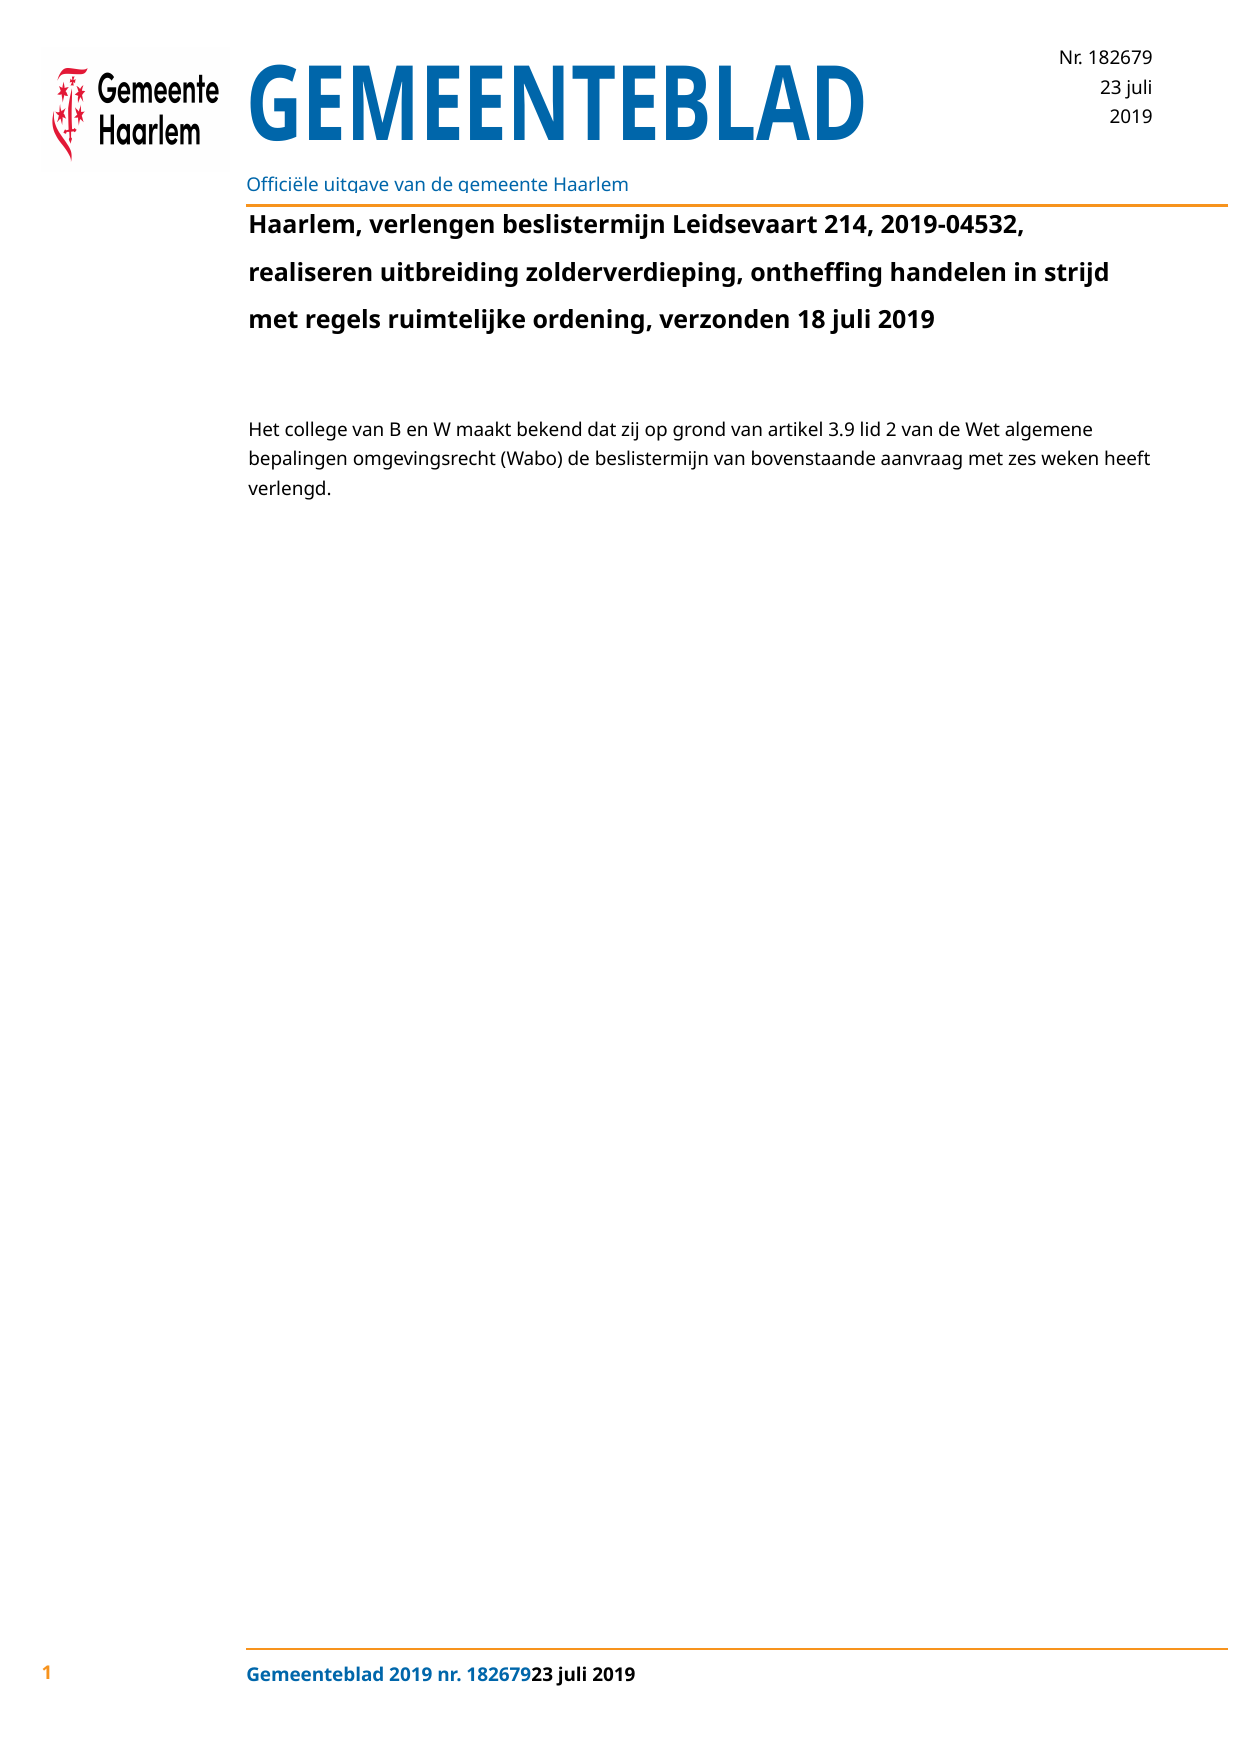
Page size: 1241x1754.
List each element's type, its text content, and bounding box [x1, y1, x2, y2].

picture [41, 47, 231, 172]
text Het college van B en W maakt bekend dat zij op grond van artikel 3.9 lid 2 van de Wet algemene bepalingen omgevingsrecht (Wabo) de beslistermijn van bovenstaande aanvraag met zes weken heeft verlengd. [248, 416, 1152, 501]
text Haarlem, verlengen beslistermijn Leidsevaart 214, 2019-04532, realiseren uitbreiding zolderverdieping, ontheffing handelen in strijd met regels ruimtelijke ordening, verzonden 18 juli 2019 [248, 207, 1152, 336]
